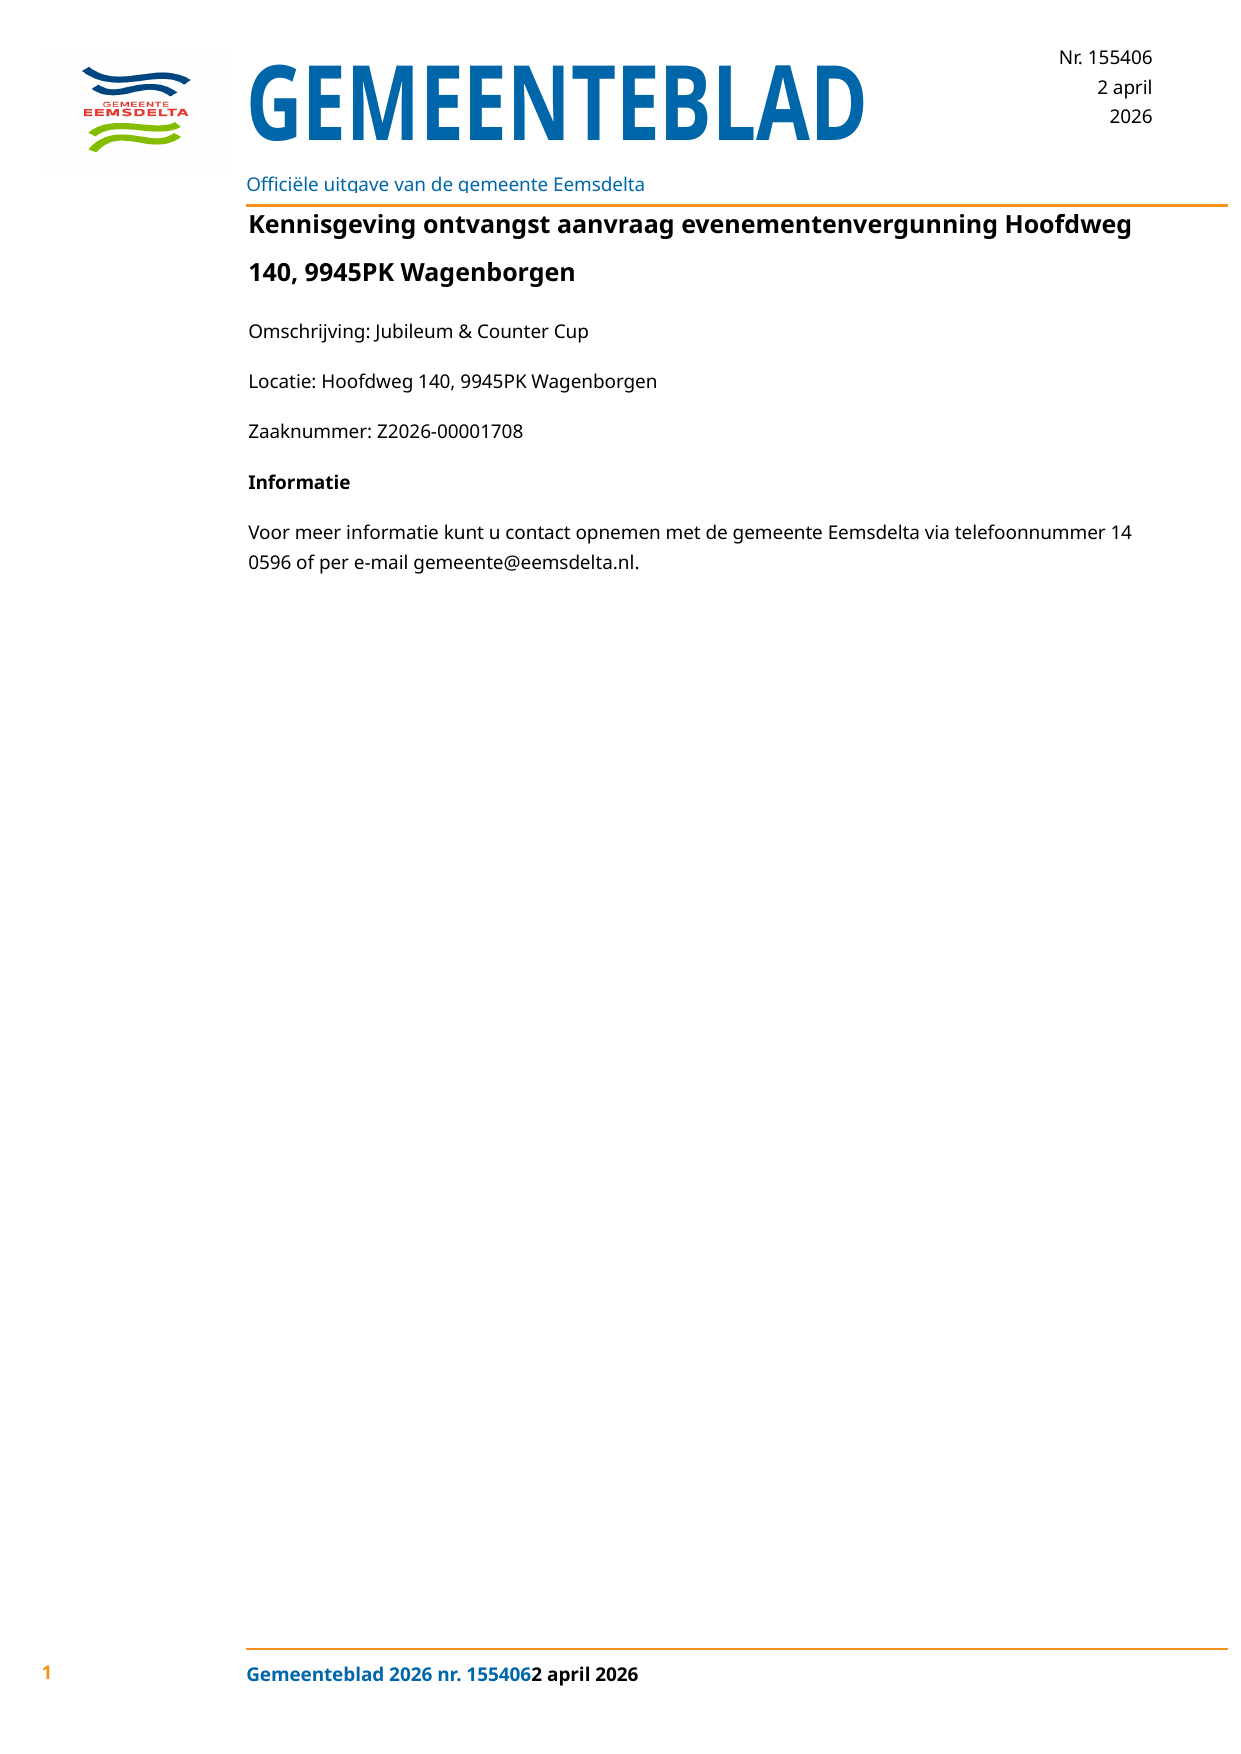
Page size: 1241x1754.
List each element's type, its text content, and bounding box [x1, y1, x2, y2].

text Voor meer informatie kunt u contact opnemen met de gemeente Eemsdelta via telefoonnummer 14 0596 of per e-mail gemeente@eemsdelta.nl. [248, 519, 1152, 575]
text Kennisgeving ontvangst aanvraag evenementenvergunning Hoofdweg 140, 9945PK Wagenborgen [248, 207, 1152, 288]
text Zaaknummer: Z2026-00001708 [248, 419, 1152, 444]
picture [41, 47, 231, 172]
text Omschrijving: Jubileum & Counter Cup [248, 318, 1152, 344]
text Locatie: Hoofdweg 140, 9945PK Wagenborgen [248, 368, 1152, 394]
text Informatie [248, 469, 1152, 495]
